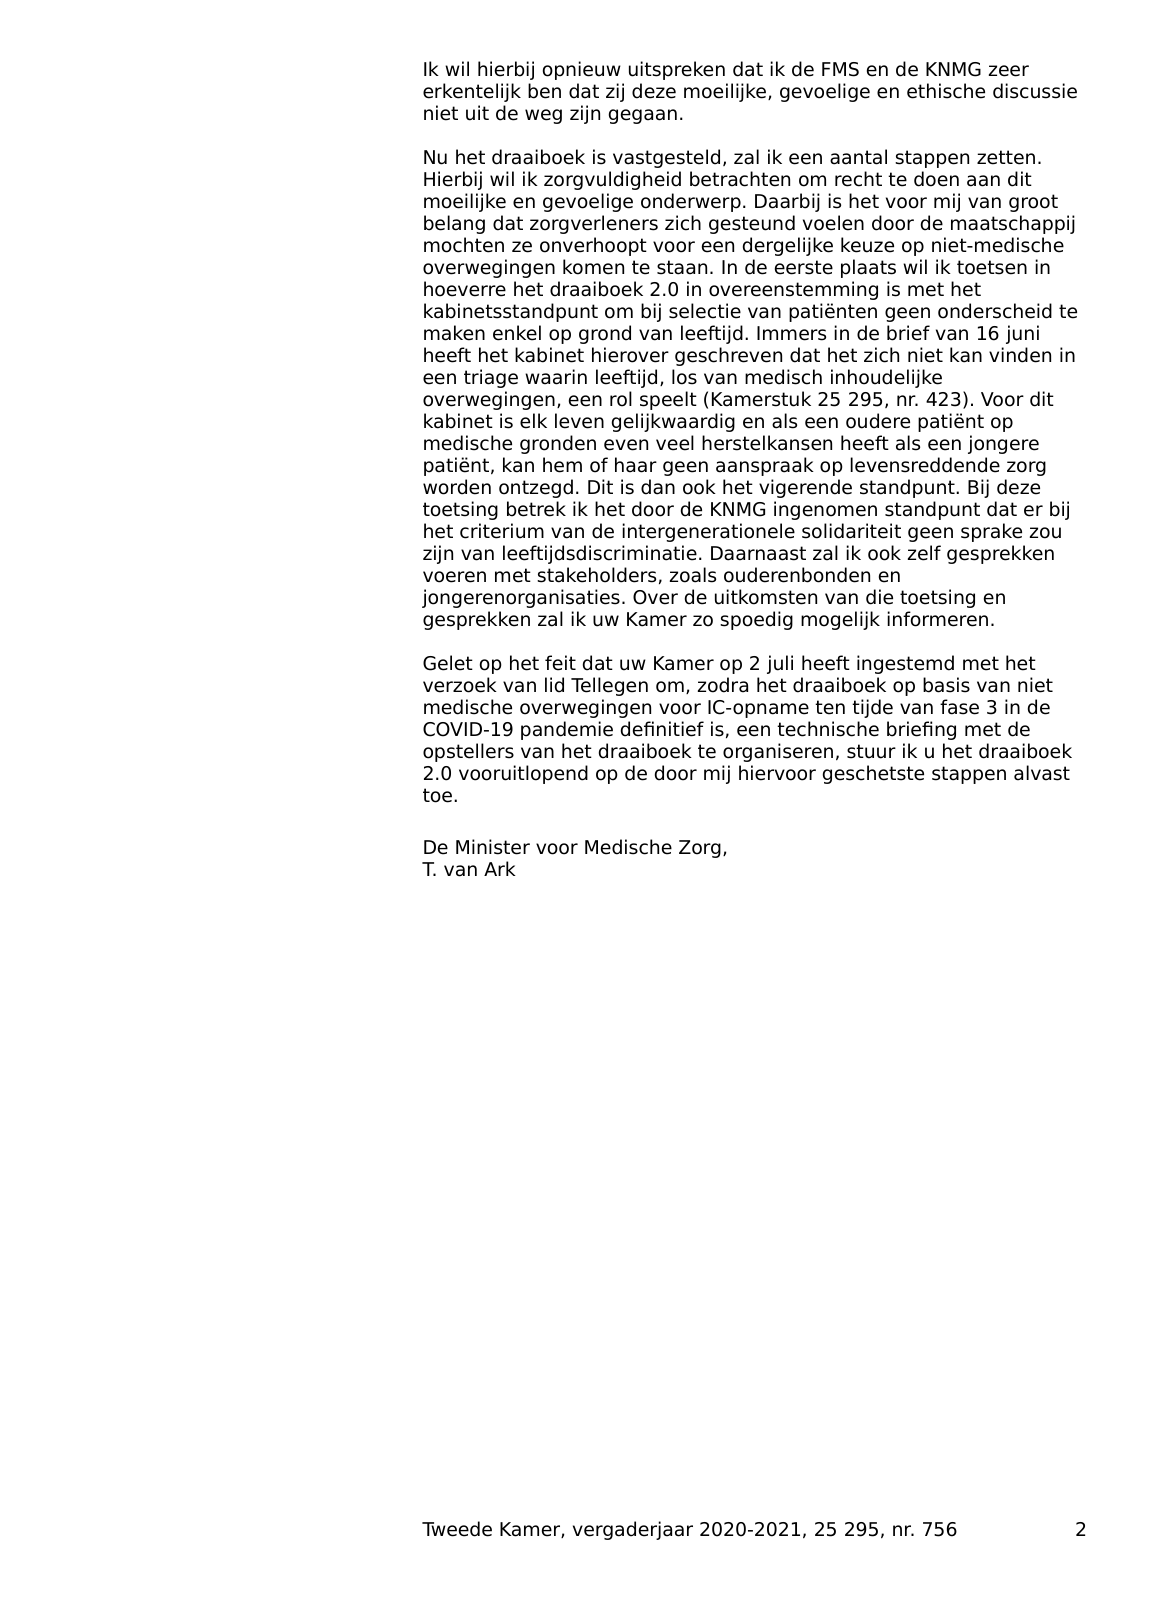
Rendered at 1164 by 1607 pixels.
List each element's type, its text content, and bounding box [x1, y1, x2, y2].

text Ik wil hierbij opnieuw uitspreken dat ik de FMS en de KNMG zeer erkentelijk ben dat zij deze moeilijke, gevoelige en ethische discussie niet uit de weg zijn gegaan. [422, 59, 1087, 125]
text De Minister voor Medische Zorg, T. van Ark [422, 837, 1087, 881]
text Gelet op het feit dat uw Kamer op 2 juli heeft ingestemd met het verzoek van lid Tellegen om, zodra het draaiboek op basis van niet medische overwegingen voor IC-opname ten tijde van fase 3 in de COVID-19 pandemie definitief is, een technische briefing met de opstellers van het draaiboek te organiseren, stuur ik u het draaiboek 2.0 vooruitlopend op de door mij hiervoor geschetste stappen alvast toe. [422, 653, 1087, 807]
text Nu het draaiboek is vastgesteld, zal ik een aantal stappen zetten. Hierbij wil ik zorgvuldigheid betrachten om recht te doen aan dit moeilijke en gevoelige onderwerp. Daarbij is het voor mij van groot belang dat zorgverleners zich gesteund voelen door de maatschappij mochten ze onverhoopt voor een dergelijke keuze op niet-medische overwegingen komen te staan. In de eerste plaats wil ik toetsen in hoeverre het draaiboek 2.0 in overeenstemming is met het kabinetsstandpunt om bij selectie van patiënten geen onderscheid te maken enkel op grond van leeftijd. Immers in de brief van 16 juni heeft het kabinet hierover geschreven dat het zich niet kan vinden in een triage waarin leeftijd, los van medisch inhoudelijke overwegingen, een rol speelt (Kamerstuk 25 295, nr. 423). Voor dit kabinet is elk leven gelijkwaardig en als een oudere patiënt op medische gronden even veel herstelkansen heeft als een jongere patiënt, kan hem of haar geen aanspraak op levensreddende zorg worden ontzegd. Dit is dan ook het vigerende standpunt. Bij deze toetsing betrek ik het door de KNMG ingenomen standpunt dat er bij het criterium van de intergenerationele solidariteit geen sprake zou zijn van leeftijdsdiscriminatie. Daarnaast zal ik ook zelf gesprekken voeren met stakeholders, zoals ouderenbonden en jongerenorganisaties. Over de uitkomsten van die toetsing en gesprekken zal ik uw Kamer zo spoedig mogelijk informeren. [422, 147, 1087, 631]
